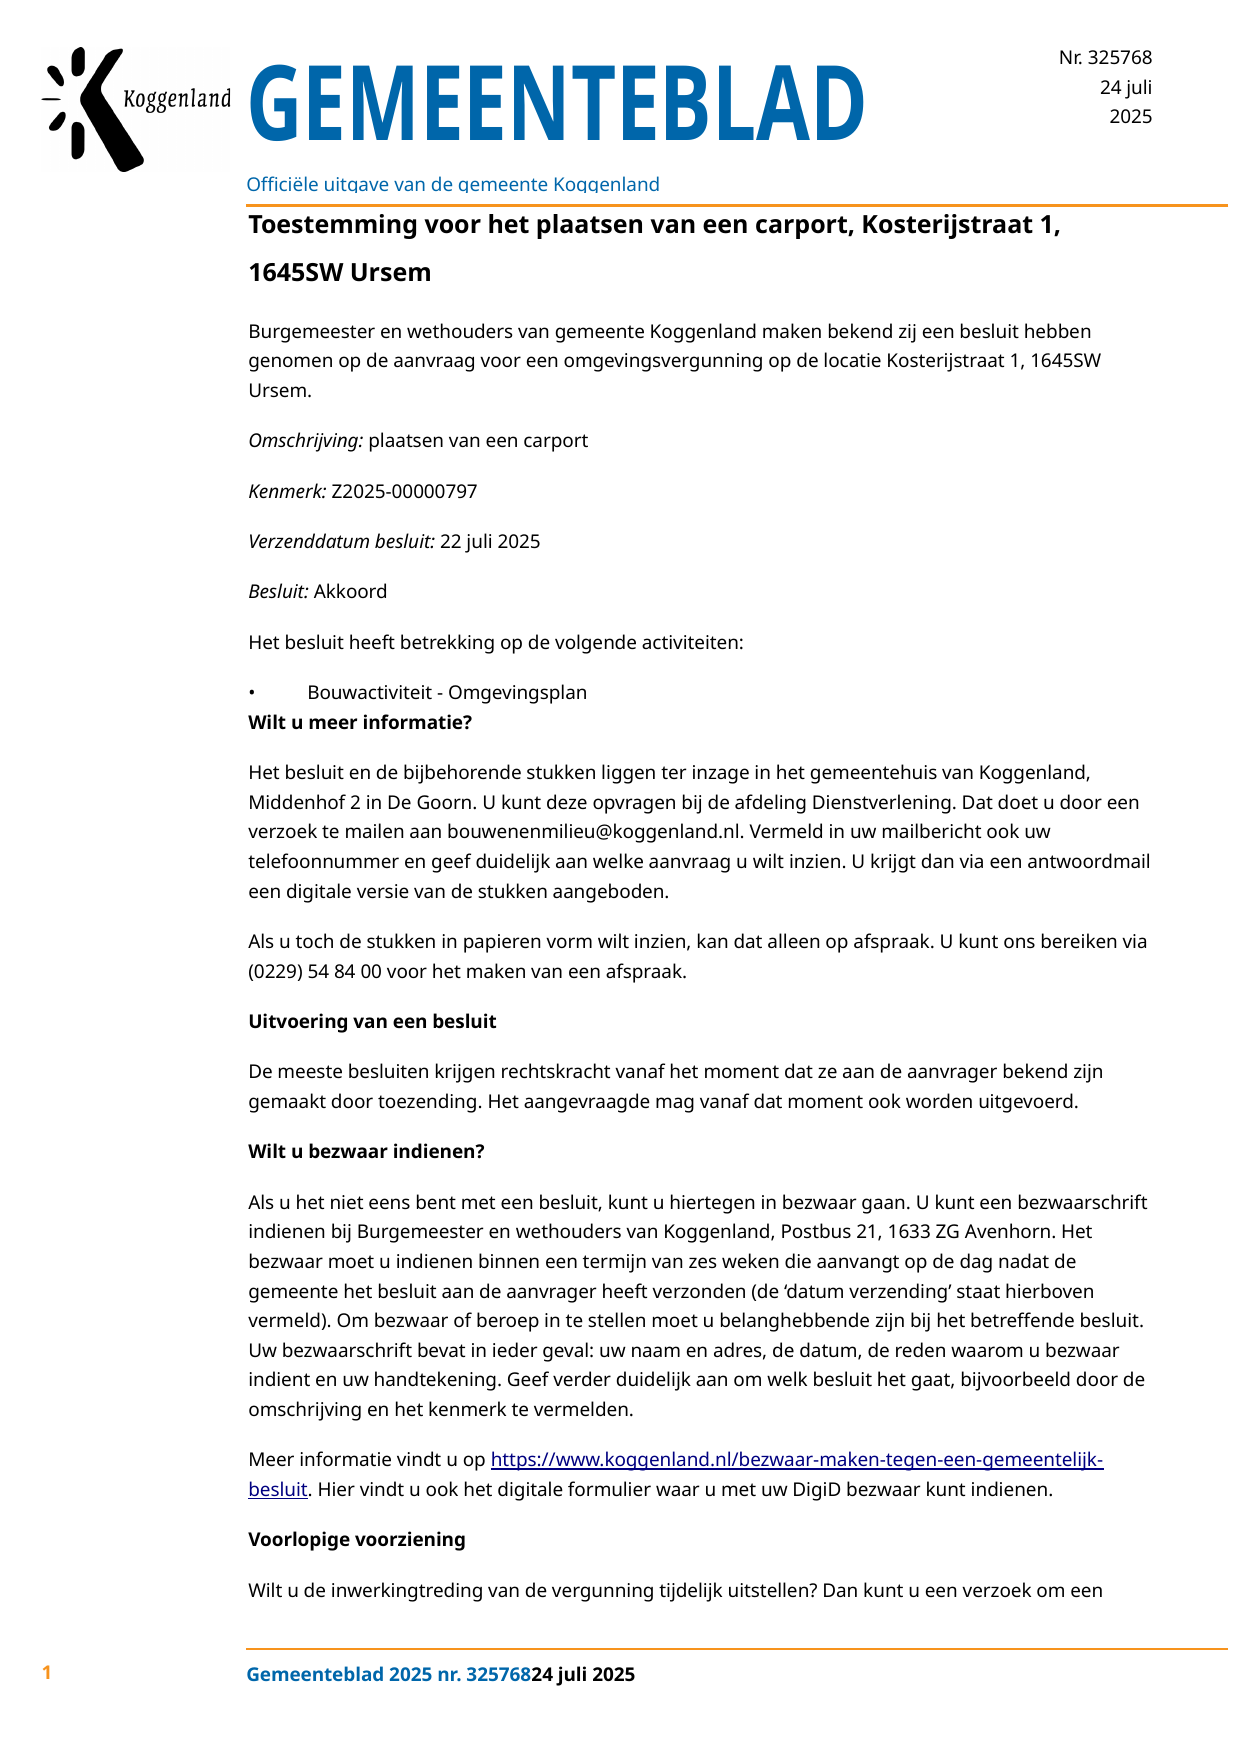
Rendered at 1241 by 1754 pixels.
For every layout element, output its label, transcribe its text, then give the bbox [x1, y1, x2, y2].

text Wilt u meer informatie? [248, 709, 1152, 735]
text Verzenddatum besluit: 22 juli 2025 [248, 528, 1152, 554]
text Het besluit heeft betrekking op de volgende activiteiten: [248, 629, 1152, 655]
text Uitvoering van een besluit [248, 1008, 1152, 1034]
text De meeste besluiten krijgen rechtskracht vanaf het moment dat ze aan de aanvrager bekend zijn gemaakt door toezending. Het aangevraagde mag vanaf dat moment ook worden uitgevoerd. [248, 1059, 1152, 1114]
text Toestemming voor het plaatsen van een carport, Kosterijstraat 1, 1645SW Ursem [248, 207, 1152, 288]
list Bouwactiviteit - Omgevingsplan [248, 679, 1152, 705]
text Als u het niet eens bent met een besluit, kunt u hiertegen in bezwaar gaan. U kunt een bezwaarschrift indienen bij Burgemeester en wethouders van Koggenland, Postbus 21, 1633 ZG Avenhorn. Het bezwaar moet u indienen binnen een termijn van zes weken die aanvangt op de dag nadat de gemeente het besluit aan de aanvrager heeft verzonden (de ‘datum verzending’ staat hierboven vermeld). Om bezwaar of beroep in te stellen moet u belanghebbende zijn bij het betreffende besluit. Uw bezwaarschrift bevat in ieder geval: uw naam en adres, de datum, de reden waarom u bezwaar indient en uw handtekening. Geef verder duidelijk aan om welk besluit het gaat, bijvoorbeeld door de omschrijving en het kenmerk te vermelden. [248, 1189, 1152, 1422]
text Burgemeester en wethouders van gemeente Koggenland maken bekend zij een besluit hebben genomen op de aanvraag voor een omgevingsvergunning op de locatie Kosterijstraat 1, 1645SW Ursem. [248, 318, 1152, 403]
text Het besluit en de bijbehorende stukken liggen ter inzage in het gemeentehuis van Koggenland, Middenhof 2 in De Goorn. U kunt deze opvragen bij de afdeling Dienstverlening. Dat doet u door een verzoek te mailen aan bouwenenmilieu@koggenland.nl. Vermeld in uw mailbericht ook uw telefoonnummer en geef duidelijk aan welke aanvraag u wilt inzien. U krijgt dan via een antwoordmail een digitale versie van de stukken aangeboden. [248, 759, 1152, 904]
text Wilt u bezwaar indienen? [248, 1139, 1152, 1164]
text Voorlopige voorziening [248, 1527, 1152, 1552]
text Als u toch de stukken in papieren vorm wilt inzien, kan dat alleen op afspraak. U kunt ons bereiken via (0229) 54 84 00 voor het maken van een afspraak. [248, 928, 1152, 984]
picture [41, 47, 231, 172]
text Omschrijving: plaatsen van een carport [248, 427, 1152, 453]
text Meer informatie vindt u op https://www.koggenland.nl/bezwaar-maken-tegen-een-gemeentelijk-besluit. Hier vindt u ook het digitale formulier waar u met uw DigiD bezwaar kunt indienen. [248, 1447, 1152, 1502]
text Wilt u de inwerkingtreding van de vergunning tijdelijk uitstellen? Dan kunt u een verzoek om een [248, 1577, 1152, 1603]
text Besluit: Akkoord [248, 579, 1152, 604]
text Kenmerk: Z2025-00000797 [248, 478, 1152, 504]
